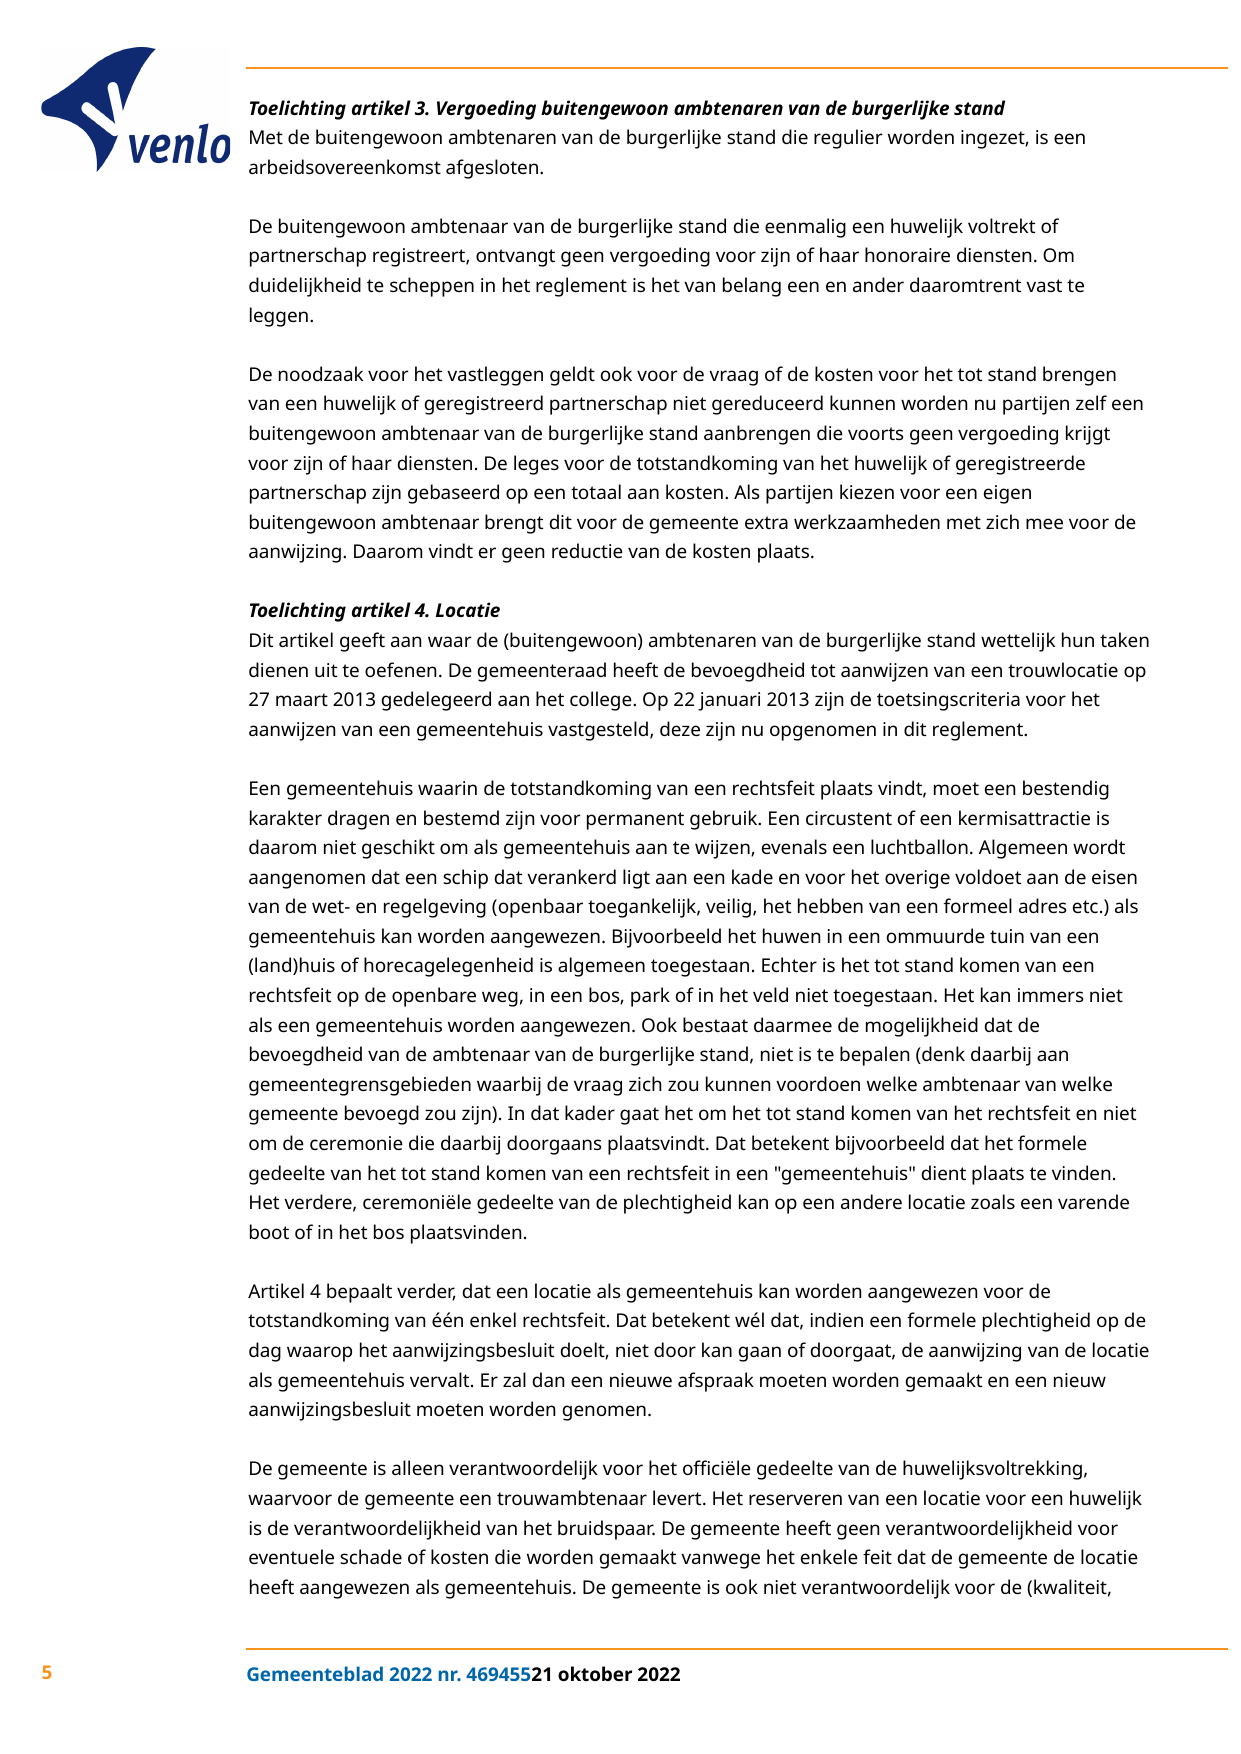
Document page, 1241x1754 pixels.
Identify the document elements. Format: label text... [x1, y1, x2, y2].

text Een gemeentehuis waarin de totstandkoming van een rechtsfeit plaats vindt, moet een bestendig karakter dragen en bestemd zijn voor permanent gebruik. Een circustent of een kermisattractie is daarom niet geschikt om als gemeentehuis aan te wijzen, evenals een luchtballon. Algemeen wordt aangenomen dat een schip dat verankerd ligt aan een kade en voor het overige voldoet aan de eisen van de wet- en regelgeving (openbaar toegankelijk, veilig, het hebben van een formeel adres etc.) als gemeentehuis kan worden aangewezen. Bijvoorbeeld het huwen in een ommuurde tuin van een (land)huis of horecagelegenheid is algemeen toegestaan. Echter is het tot stand komen van een rechtsfeit op de openbare weg, in een bos, park of in het veld niet toegestaan. Het kan immers niet als een gemeentehuis worden aangewezen. Ook bestaat daarmee de mogelijkheid dat de bevoegdheid van de ambtenaar van de burgerlijke stand, niet is te bepalen (denk daarbij aan gemeentegrensgebieden waarbij de vraag zich zou kunnen voordoen welke ambtenaar van welke gemeente bevoegd zou zijn). In dat kader gaat het om het tot stand komen van het rechtsfeit en niet om de ceremonie die daarbij doorgaans plaatsvindt. Dat betekent bijvoorbeeld dat het formele gedeelte van het tot stand komen van een rechtsfeit in een "gemeentehuis" dient plaats te vinden. Het verdere, ceremoniële gedeelte van de plechtigheid kan op een andere locatie zoals een varende boot of in het bos plaatsvinden. [248, 775, 1152, 1245]
text De gemeente is alleen verantwoordelijk voor het officiële gedeelte van de huwelijksvoltrekking, waarvoor de gemeente een trouwambtenaar levert. Het reserveren van een locatie voor een huwelijk is de verantwoordelijkheid van het bruidspaar. De gemeente heeft geen verantwoordelijkheid voor eventuele schade of kosten die worden gemaakt vanwege het enkele feit dat de gemeente de locatie heeft aangewezen als gemeentehuis. De gemeente is ook niet verantwoordelijk voor de (kwaliteit, [248, 1456, 1152, 1600]
text De noodzaak voor het vastleggen geldt ook voor de vraag of de kosten voor het tot stand brengen van een huwelijk of geregistreerd partnerschap niet gereduceerd kunnen worden nu partijen zelf een buitengewoon ambtenaar van de burgerlijke stand aanbrengen die voorts geen vergoeding krijgt voor zijn of haar diensten. De leges voor de totstandkoming van het huwelijk of geregistreerde partnerschap zijn gebaseerd op een totaal aan kosten. Als partijen kiezen voor een eigen buitengewoon ambtenaar brengt dit voor de gemeente extra werkzaamheden met zich mee voor de aanwijzing. Daarom vindt er geen reductie van de kosten plaats. [248, 361, 1152, 564]
text Artikel 4 bepaalt verder, dat een locatie als gemeentehuis kan worden aangewezen voor de totstandkoming van één enkel rechtsfeit. Dat betekent wél dat, indien een formele plechtigheid op de dag waarop het aanwijzingsbesluit doelt, niet door kan gaan of doorgaat, de aanwijzing van de locatie als gemeentehuis vervalt. Er zal dan een nieuwe afspraak moeten worden gemaakt en een nieuw aanwijzingsbesluit moeten worden genomen. [248, 1278, 1152, 1422]
text Met de buitengewoon ambtenaren van de burgerlijke stand die regulier worden ingezet, is een arbeidsovereenkomst afgesloten. [248, 124, 1152, 180]
picture [41, 47, 231, 172]
text Toelichting artikel 3. Vergoeding buitengewoon ambtenaren van de burgerlijke stand [248, 95, 1152, 121]
text Dit artikel geeft aan waar de (buitengewoon) ambtenaren van de burgerlijke stand wettelijk hun taken dienen uit te oefenen. De gemeenteraad heeft de bevoegdheid tot aanwijzen van een trouwlocatie op 27 maart 2013 gedelegeerd aan het college. Op 22 januari 2013 zijn de toetsingscriteria voor het aanwijzen van een gemeentehuis vastgesteld, deze zijn nu opgenomen in dit reglement. [248, 627, 1152, 742]
text De buitengewoon ambtenaar van de burgerlijke stand die eenmalig een huwelijk voltrekt of partnerschap registreert, ontvangt geen vergoeding voor zijn of haar honoraire diensten. Om duidelijkheid te scheppen in het reglement is het van belang een en ander daaromtrent vast te leggen. [248, 213, 1152, 328]
text Toelichting artikel 4. Locatie [248, 598, 1152, 623]
